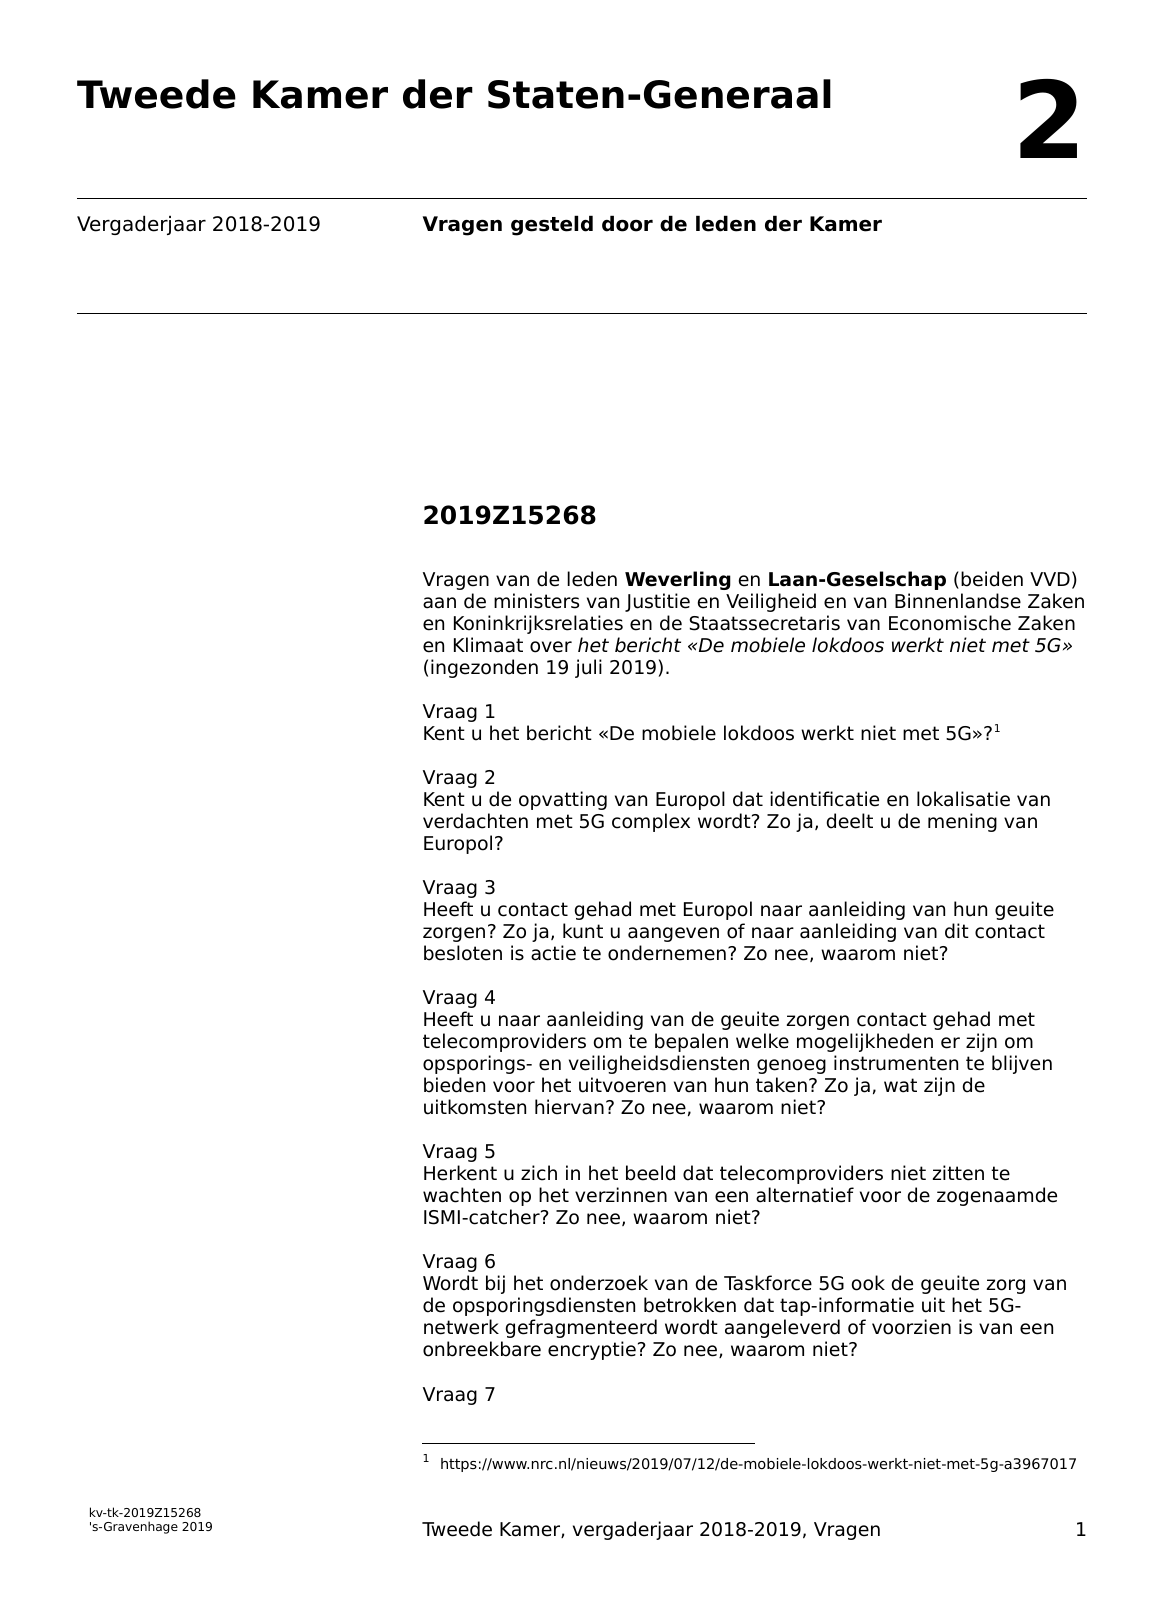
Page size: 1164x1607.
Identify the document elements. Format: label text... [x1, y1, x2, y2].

table_cell Vragen gesteld door de leden der Kamer [422, 199, 1087, 313]
text Vraag 4 [422, 987, 1087, 1009]
text Vraag 6 [422, 1251, 1087, 1273]
text Vragen van de leden Weverling en Laan-Geselschap (beiden VVD) aan de ministers van Justitie en Veiligheid en van Binnenlandse Zaken en Koninkrijksrelaties en de Staatssecretaris van Economische Zaken en Klimaat over het bericht «De mobiele lokdoos werkt niet met 5G» (ingezonden 19 juli 2019). [422, 569, 1087, 679]
text Heeft u naar aanleiding van de geuite zorgen contact gehad met telecomproviders om te bepalen welke mogelijkheden er zijn om opsporings- en veiligheidsdiensten genoeg instrumenten te blijven bieden voor het uitvoeren van hun taken? Zo ja, wat zijn de uitkomsten hiervan? Zo nee, waarom niet? [422, 1009, 1087, 1119]
text Heeft u contact gehad met Europol naar aanleiding van hun geuite zorgen? Zo ja, kunt u aangeven of naar aanleiding van dit contact besloten is actie te ondernemen? Zo nee, waarom niet? [422, 899, 1087, 965]
text Vraag 3 [422, 877, 1087, 899]
text Kent u de opvatting van Europol dat identificatie en lokalisatie van verdachten met 5G complex wordt? Zo ja, deelt u de mening van Europol? [422, 789, 1087, 855]
text Vraag 2 [422, 767, 1087, 789]
text Kent u het bericht «De mobiele lokdoos werkt niet met 5G»? [422, 723, 1087, 745]
text 's-Gravenhage 2019 [88, 1520, 323, 1534]
text 2019Z15268 [422, 501, 1087, 531]
table_header 2 [886, 59, 1087, 198]
table_cell Vergaderjaar 2018-2019 [77, 199, 422, 313]
text Wordt bij het onderzoek van de Taskforce 5G ook de geuite zorg van de opsporingsdiensten betrokken dat tap-informatie uit het 5G-netwerk gefragmenteerd wordt aangeleverd of voorzien is van een onbreekbare encryptie? Zo nee, waarom niet? [422, 1273, 1087, 1361]
text Herkent u zich in het beeld dat telecomproviders niet zitten te wachten op het verzinnen van een alternatief voor de zogenaamde ISMI-catcher? Zo nee, waarom niet? [422, 1163, 1087, 1229]
text kv-tk-2019Z15268 [88, 1506, 323, 1520]
text Vraag 1 [422, 701, 1087, 723]
text Vraag 7 [422, 1383, 1087, 1405]
text Vraag 5 [422, 1141, 1087, 1163]
text https://www.nrc.nl/nieuws/2019/07/12/de-mobiele-lokdoos-werkt-niet-met-5g-a3967017 [422, 1452, 1087, 1474]
table_header Tweede Kamer der Staten-Generaal [77, 59, 886, 198]
